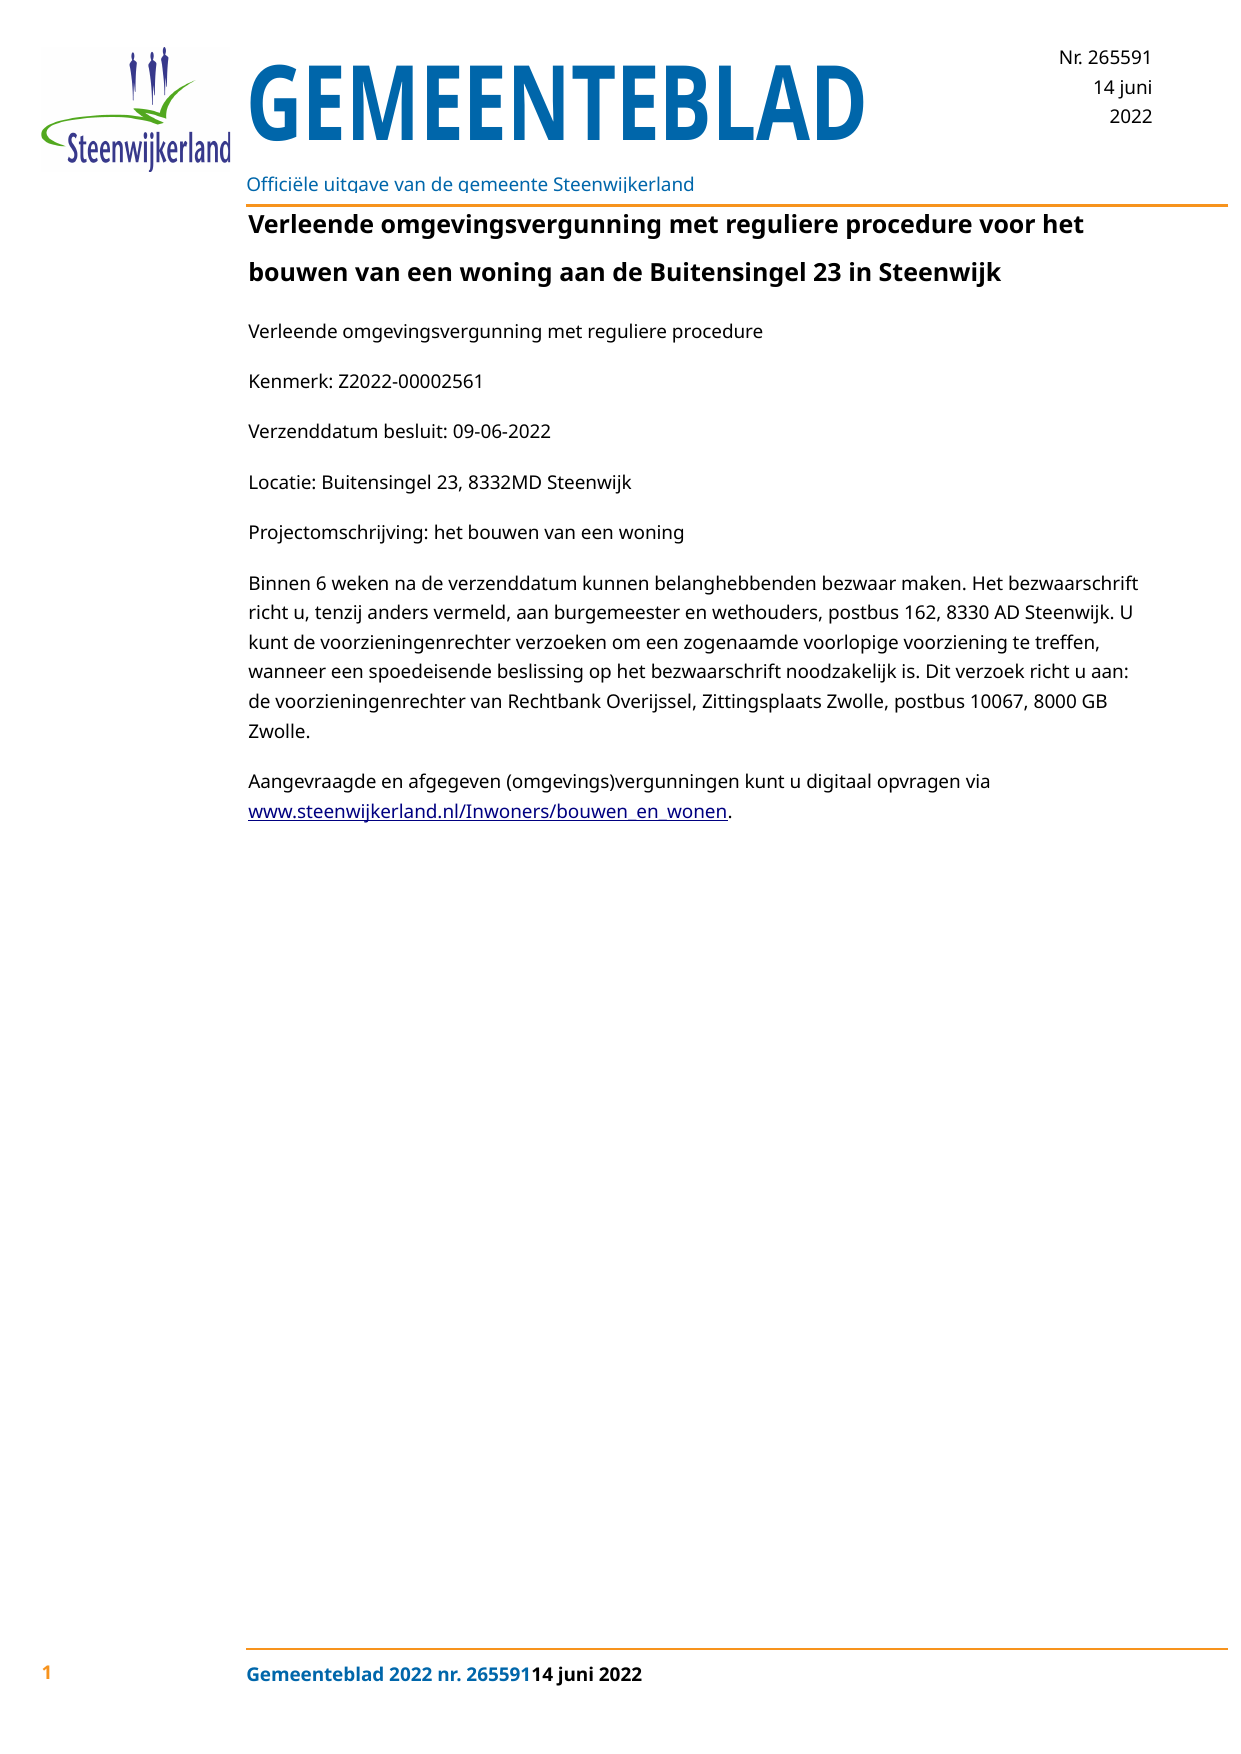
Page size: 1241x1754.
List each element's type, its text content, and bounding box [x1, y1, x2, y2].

text Aangevraagde en afgegeven (omgevings)vergunningen kunt u digitaal opvragen via www.steenwijkerland.nl/Inwoners/bouwen_en_wonen. [248, 768, 1152, 824]
text Kenmerk: Z2022-00002561 [248, 368, 1152, 394]
text Verleende omgevingsvergunning met reguliere procedure [248, 318, 1152, 344]
picture [41, 47, 231, 172]
text Binnen 6 weken na de verzenddatum kunnen belanghebbenden bezwaar maken. Het bezwaarschrift richt u, tenzij anders vermeld, aan burgemeester en wethouders, postbus 162, 8330 AD Steenwijk. U kunt de voorzieningenrechter verzoeken om een zogenaamde voorlopige voorziening te treffen, wanneer een spoedeisende beslissing op het bezwaarschrift noodzakelijk is. Dit verzoek richt u aan: de voorzieningenrechter van Rechtbank Overijssel, Zittingsplaats Zwolle, postbus 10067, 8000 GB Zwolle. [248, 570, 1152, 744]
text Verzenddatum besluit: 09-06-2022 [248, 419, 1152, 444]
text Locatie: Buitensingel 23, 8332MD Steenwijk [248, 469, 1152, 495]
text Verleende omgevingsvergunning met reguliere procedure voor het bouwen van een woning aan de Buitensingel 23 in Steenwijk [248, 207, 1152, 288]
text Projectomschrijving: het bouwen van een woning [248, 519, 1152, 545]
